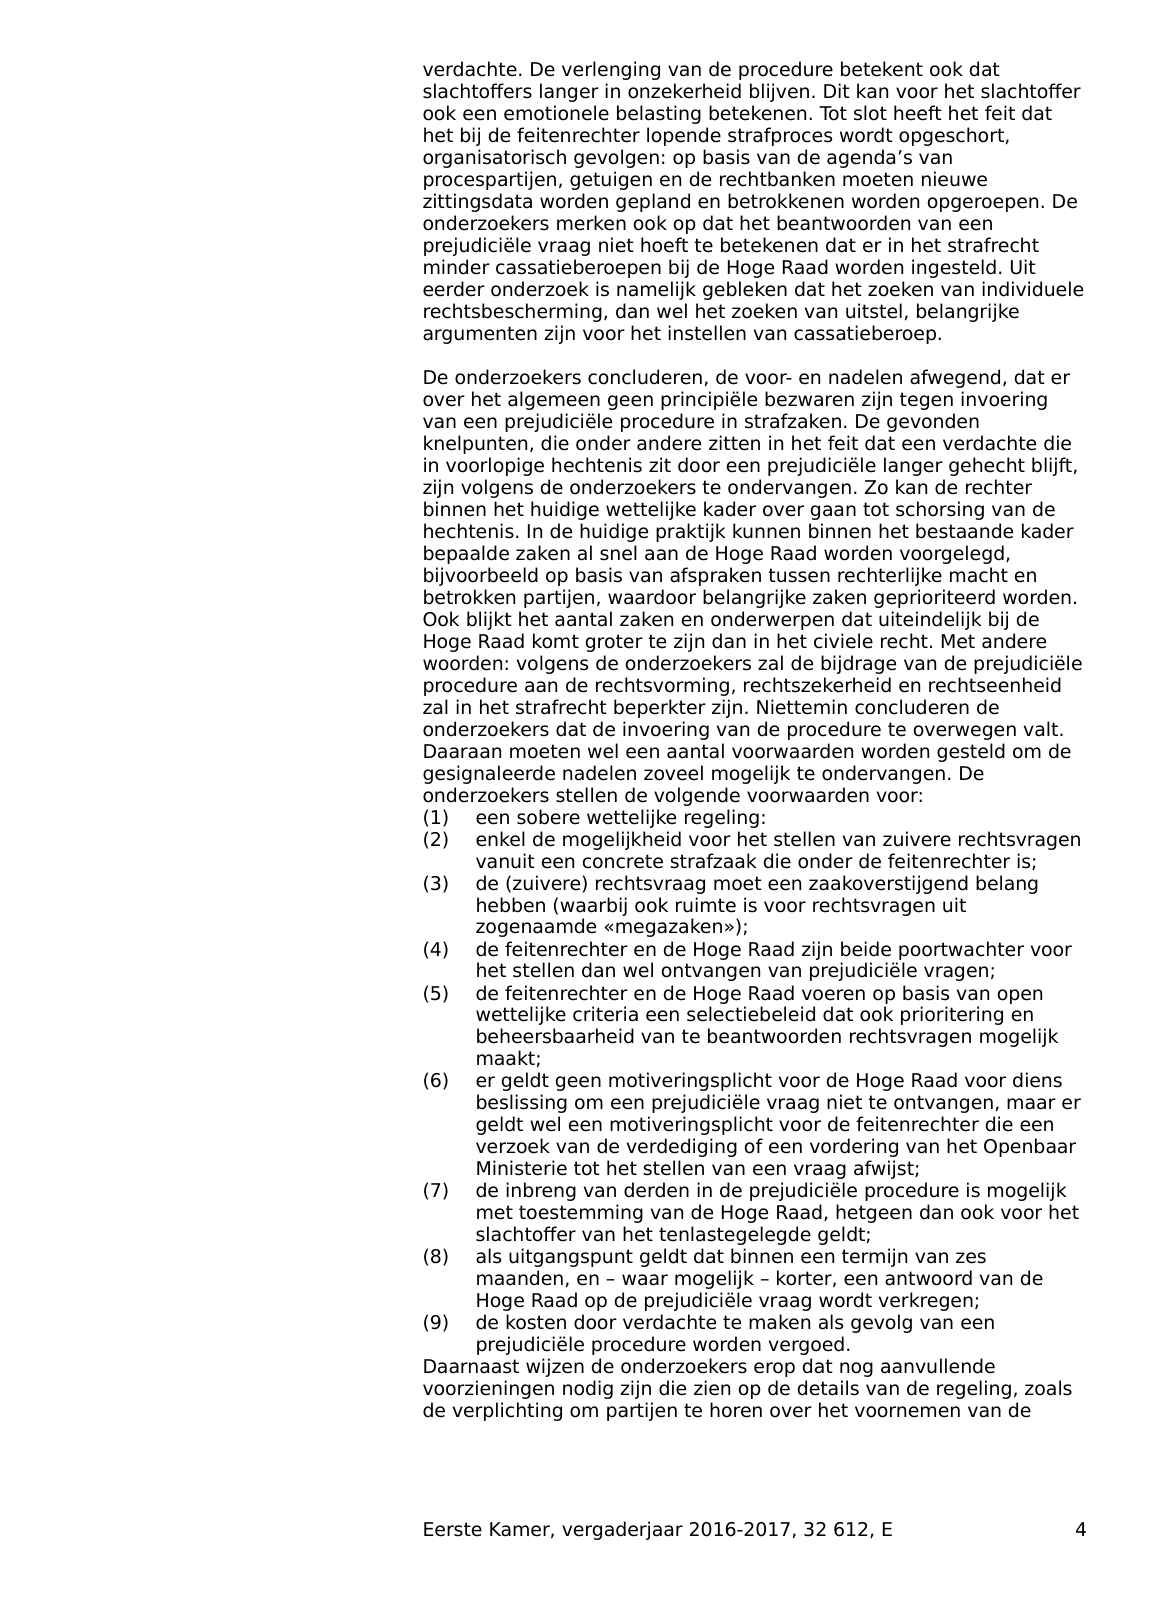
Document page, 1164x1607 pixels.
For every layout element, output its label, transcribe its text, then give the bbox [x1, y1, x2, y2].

text (2) enkel de mogelijkheid voor het stellen van zuivere rechtsvragen vanuit een concrete strafzaak die onder de feitenrechter is; [422, 828, 1087, 872]
text (5) de feitenrechter en de Hoge Raad voeren op basis van open wettelijke criteria een selectiebeleid dat ook prioritering en beheersbaarheid van te beantwoorden rechtsvragen mogelijk maakt; [422, 982, 1087, 1070]
text verdachte. De verlenging van de procedure betekent ook dat slachtoffers langer in onzekerheid blijven. Dit kan voor het slachtoffer ook een emotionele belasting betekenen. Tot slot heeft het feit dat het bij de feitenrechter lopende strafproces wordt opgeschort, organisatorisch gevolgen: op basis van de agenda’s van procespartijen, getuigen en de rechtbanken moeten nieuwe zittingsdata worden gepland en betrokkenen worden opgeroepen. De onderzoekers merken ook op dat het beantwoorden van een prejudiciële vraag niet hoeft te betekenen dat er in het strafrecht minder cassatieberoepen bij de Hoge Raad worden ingesteld. Uit eerder onderzoek is namelijk gebleken dat het zoeken van individuele rechtsbescherming, dan wel het zoeken van uitstel, belangrijke argumenten zijn voor het instellen van cassatieberoep. [422, 59, 1087, 345]
text (4) de feitenrechter en de Hoge Raad zijn beide poortwachter voor het stellen dan wel ontvangen van prejudiciële vragen; [422, 938, 1087, 982]
text De onderzoekers concluderen, de voor- en nadelen afwegend, dat er over het algemeen geen principiële bezwaren zijn tegen invoering van een prejudiciële procedure in strafzaken. De gevonden knelpunten, die onder andere zitten in het feit dat een verdachte die in voorlopige hechtenis zit door een prejudiciële langer gehecht blijft, zijn volgens de onderzoekers te ondervangen. Zo kan de rechter binnen het huidige wettelijke kader over gaan tot schorsing van de hechtenis. In de huidige praktijk kunnen binnen het bestaande kader bepaalde zaken al snel aan de Hoge Raad worden voorgelegd, bijvoorbeeld op basis van afspraken tussen rechterlijke macht en betrokken partijen, waardoor belangrijke zaken geprioriteerd worden. Ook blijkt het aantal zaken en onderwerpen dat uiteindelijk bij de Hoge Raad komt groter te zijn dan in het civiele recht. Met andere woorden: volgens de onderzoekers zal de bijdrage van de prejudiciële procedure aan de rechtsvorming, rechtszekerheid en rechtseenheid zal in het strafrecht beperkter zijn. Niettemin concluderen de onderzoekers dat de invoering van de procedure te overwegen valt. Daaraan moeten wel een aantal voorwaarden worden gesteld om de gesignaleerde nadelen zoveel mogelijk te ondervangen. De onderzoekers stellen de volgende voorwaarden voor: [422, 367, 1087, 807]
text Daarnaast wijzen de onderzoekers erop dat nog aanvullende voorzieningen nodig zijn die zien op de details van de regeling, zoals de verplichting om partijen te horen over het voornemen van de [422, 1356, 1087, 1422]
text (8) als uitgangspunt geldt dat binnen een termijn van zes maanden, en – waar mogelijk – korter, een antwoord van de Hoge Raad op de prejudiciële vraag wordt verkregen; [422, 1246, 1087, 1312]
text (3) de (zuivere) rechtsvraag moet een zaakoverstijgend belang hebben (waarbij ook ruimte is voor rechtsvragen uit zogenaamde «megazaken»); [422, 872, 1087, 938]
text (7) de inbreng van derden in de prejudiciële procedure is mogelijk met toestemming van de Hoge Raad, hetgeen dan ook voor het slachtoffer van het tenlastegelegde geldt; [422, 1180, 1087, 1246]
text (9) de kosten door verdachte te maken als gevolg van een prejudiciële procedure worden vergoed. [422, 1312, 1087, 1356]
text (6) er geldt geen motiveringsplicht voor de Hoge Raad voor diens beslissing om een prejudiciële vraag niet te ontvangen, maar er geldt wel een motiveringsplicht voor de feitenrechter die een verzoek van de verdediging of een vordering van het Openbaar Ministerie tot het stellen van een vraag afwijst; [422, 1070, 1087, 1180]
text (1) een sobere wettelijke regeling: [422, 807, 1087, 828]
